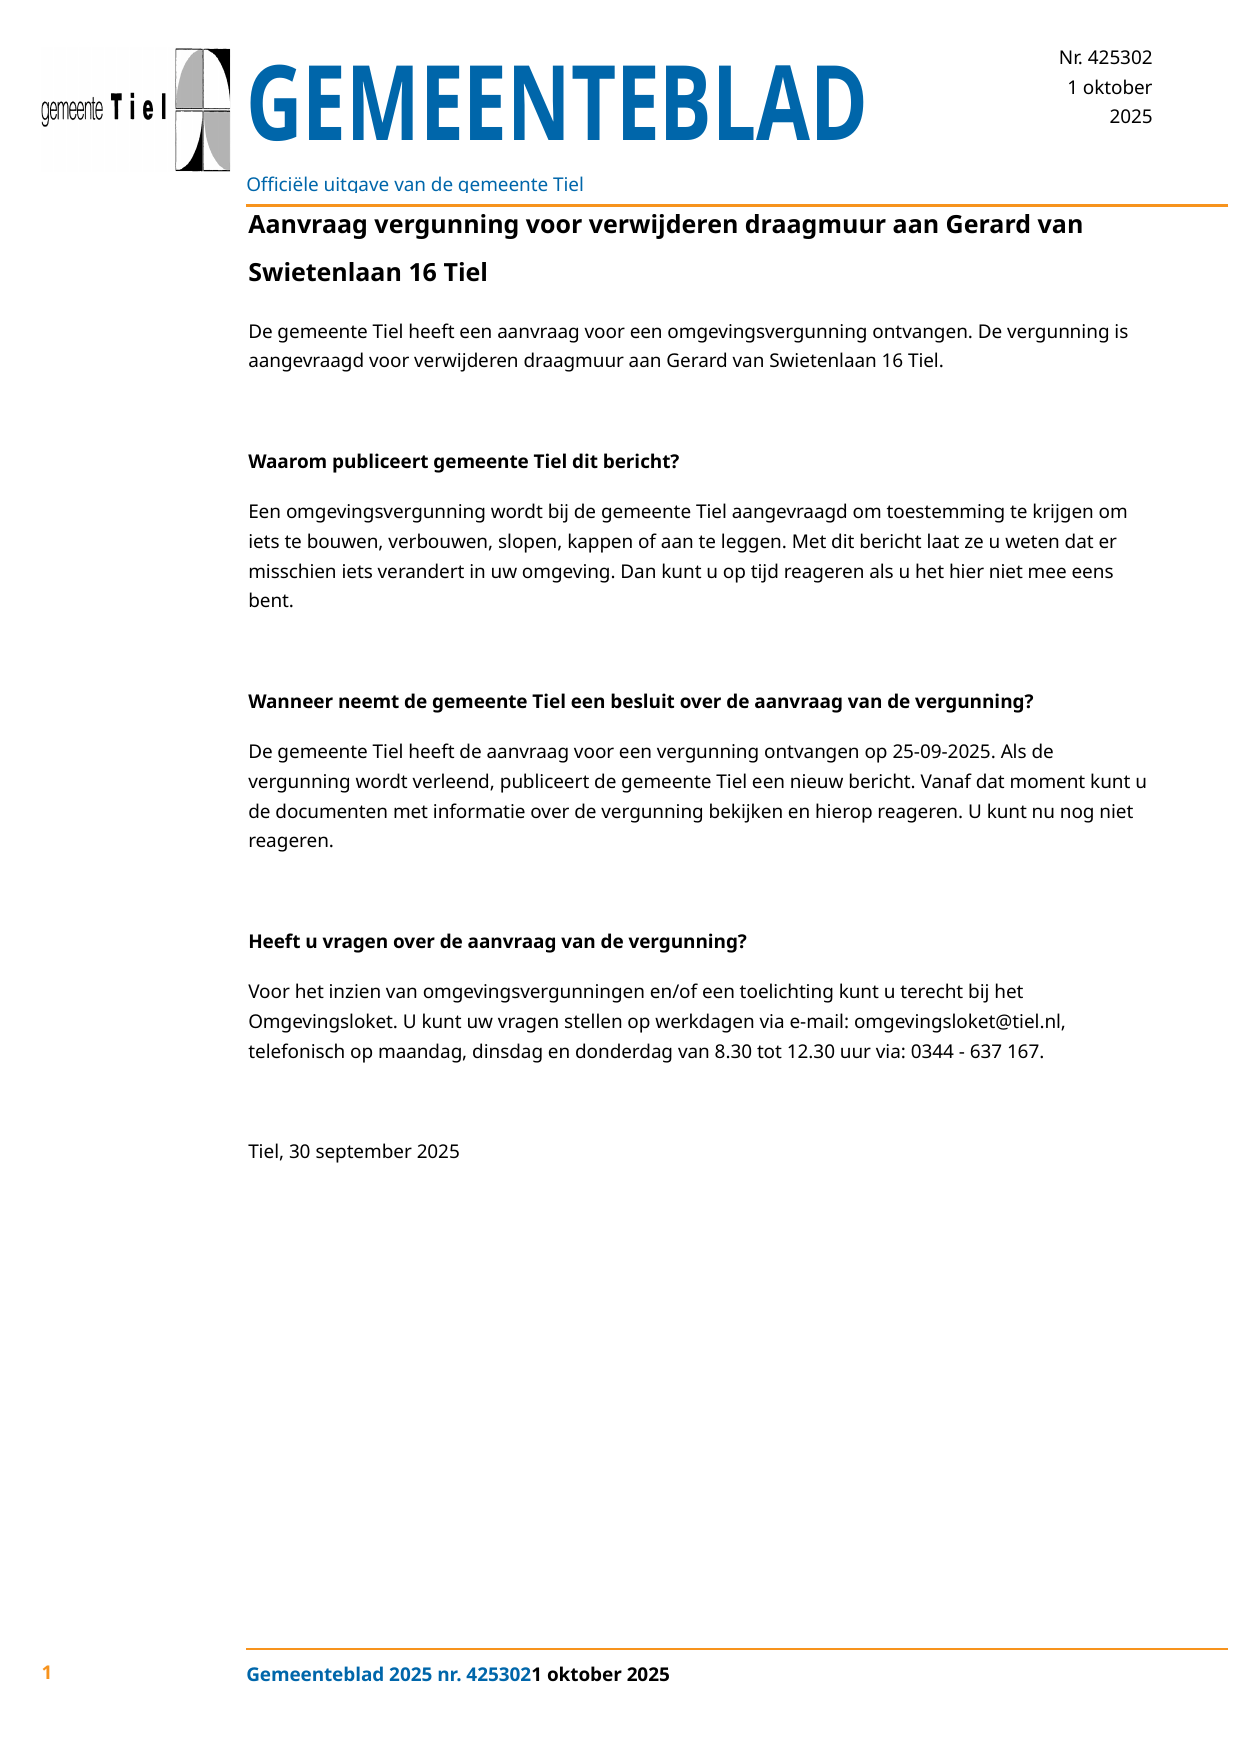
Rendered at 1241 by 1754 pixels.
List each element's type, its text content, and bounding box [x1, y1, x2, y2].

text Voor het inzien van omgevingsvergunningen en/of een toelichting kunt u terecht bij het Omgevingsloket. U kunt uw vragen stellen op werkdagen via e-mail: omgevingsloket@tiel.nl, telefonisch op maandag, dinsdag en donderdag van 8.30 tot 12.30 uur via: 0344 - 637 167. [248, 979, 1152, 1064]
text Een omgevingsvergunning wordt bij de gemeente Tiel aangevraagd om toestemming te krijgen om iets te bouwen, verbouwen, slopen, kappen of aan te leggen. Met dit bericht laat ze u weten dat er misschien iets verandert in uw omgeving. Dan kunt u op tijd reageren als u het hier niet mee eens bent. [248, 499, 1152, 613]
text De gemeente Tiel heeft de aanvraag voor een vergunning ontvangen op 25-09-2025. Als de vergunning wordt verleend, publiceert de gemeente Tiel een nieuw bericht. Vanaf dat moment kunt u de documenten met informatie over de vergunning bekijken en hierop reageren. U kunt nu nog niet reageren. [248, 739, 1152, 853]
text Wanneer neemt de gemeente Tiel een besluit over de aanvraag van de vergunning? [248, 688, 1152, 714]
picture [41, 47, 231, 172]
text Tiel, 30 september 2025 [248, 1139, 1152, 1164]
text De gemeente Tiel heeft een aanvraag voor een omgevingsvergunning ontvangen. De vergunning is aangevraagd voor verwijderen draagmuur aan Gerard van Swietenlaan 16 Tiel. [248, 318, 1152, 373]
text Waarom publiceert gemeente Tiel dit bericht? [248, 448, 1152, 474]
text Heeft u vragen over de aanvraag van de vergunning? [248, 928, 1152, 954]
text Aanvraag vergunning voor verwijderen draagmuur aan Gerard van Swietenlaan 16 Tiel [248, 207, 1152, 288]
